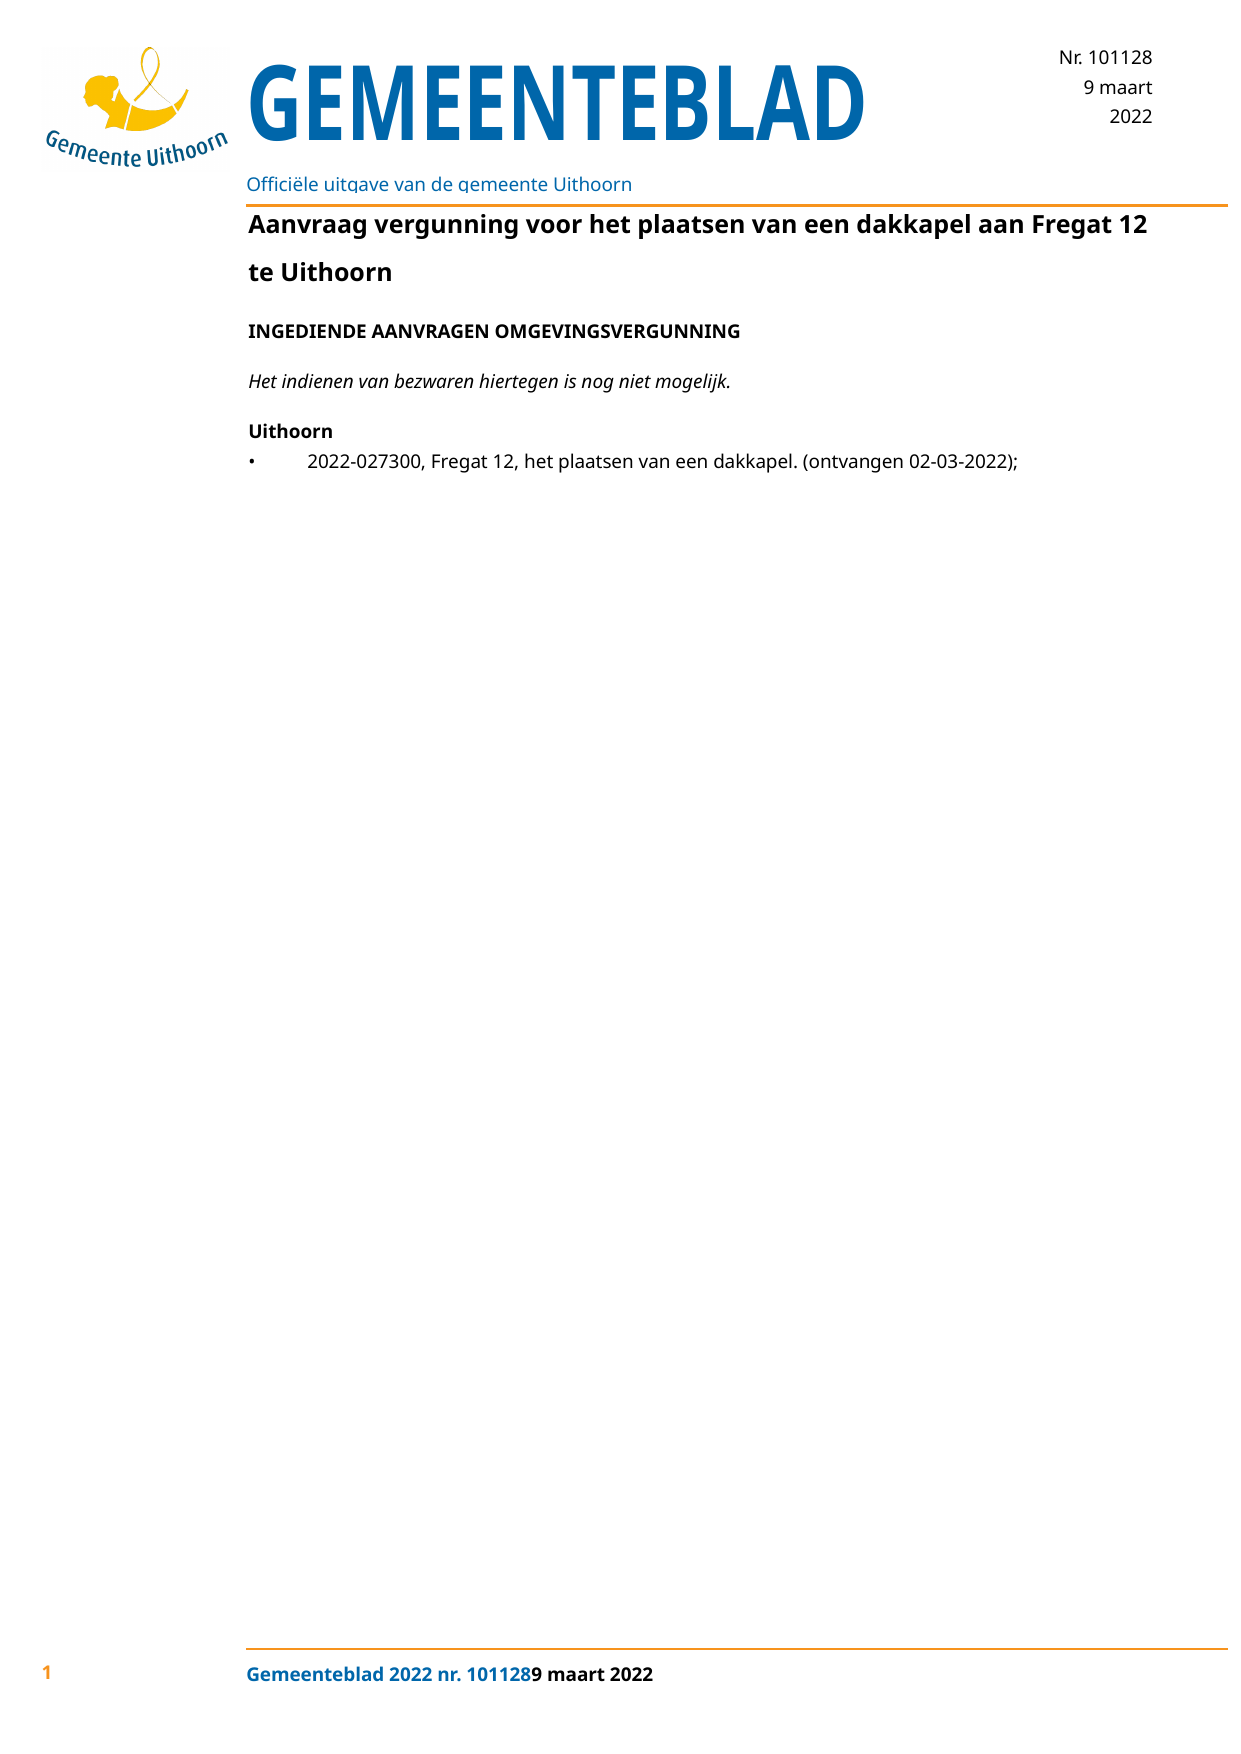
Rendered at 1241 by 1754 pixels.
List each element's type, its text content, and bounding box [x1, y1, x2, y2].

picture [41, 47, 231, 172]
text Aanvraag vergunning voor het plaatsen van een dakkapel aan Fregat 12 te Uithoorn [248, 207, 1152, 288]
text Uithoorn [248, 419, 1152, 444]
text Het indienen van bezwaren hiertegen is nog niet mogelijk. [248, 368, 1152, 394]
list 2022-027300, Fregat 12, het plaatsen van een dakkapel. (ontvangen 02-03-2022); [248, 448, 1152, 474]
text INGEDIENDE AANVRAGEN OMGEVINGSVERGUNNING [248, 318, 1152, 344]
